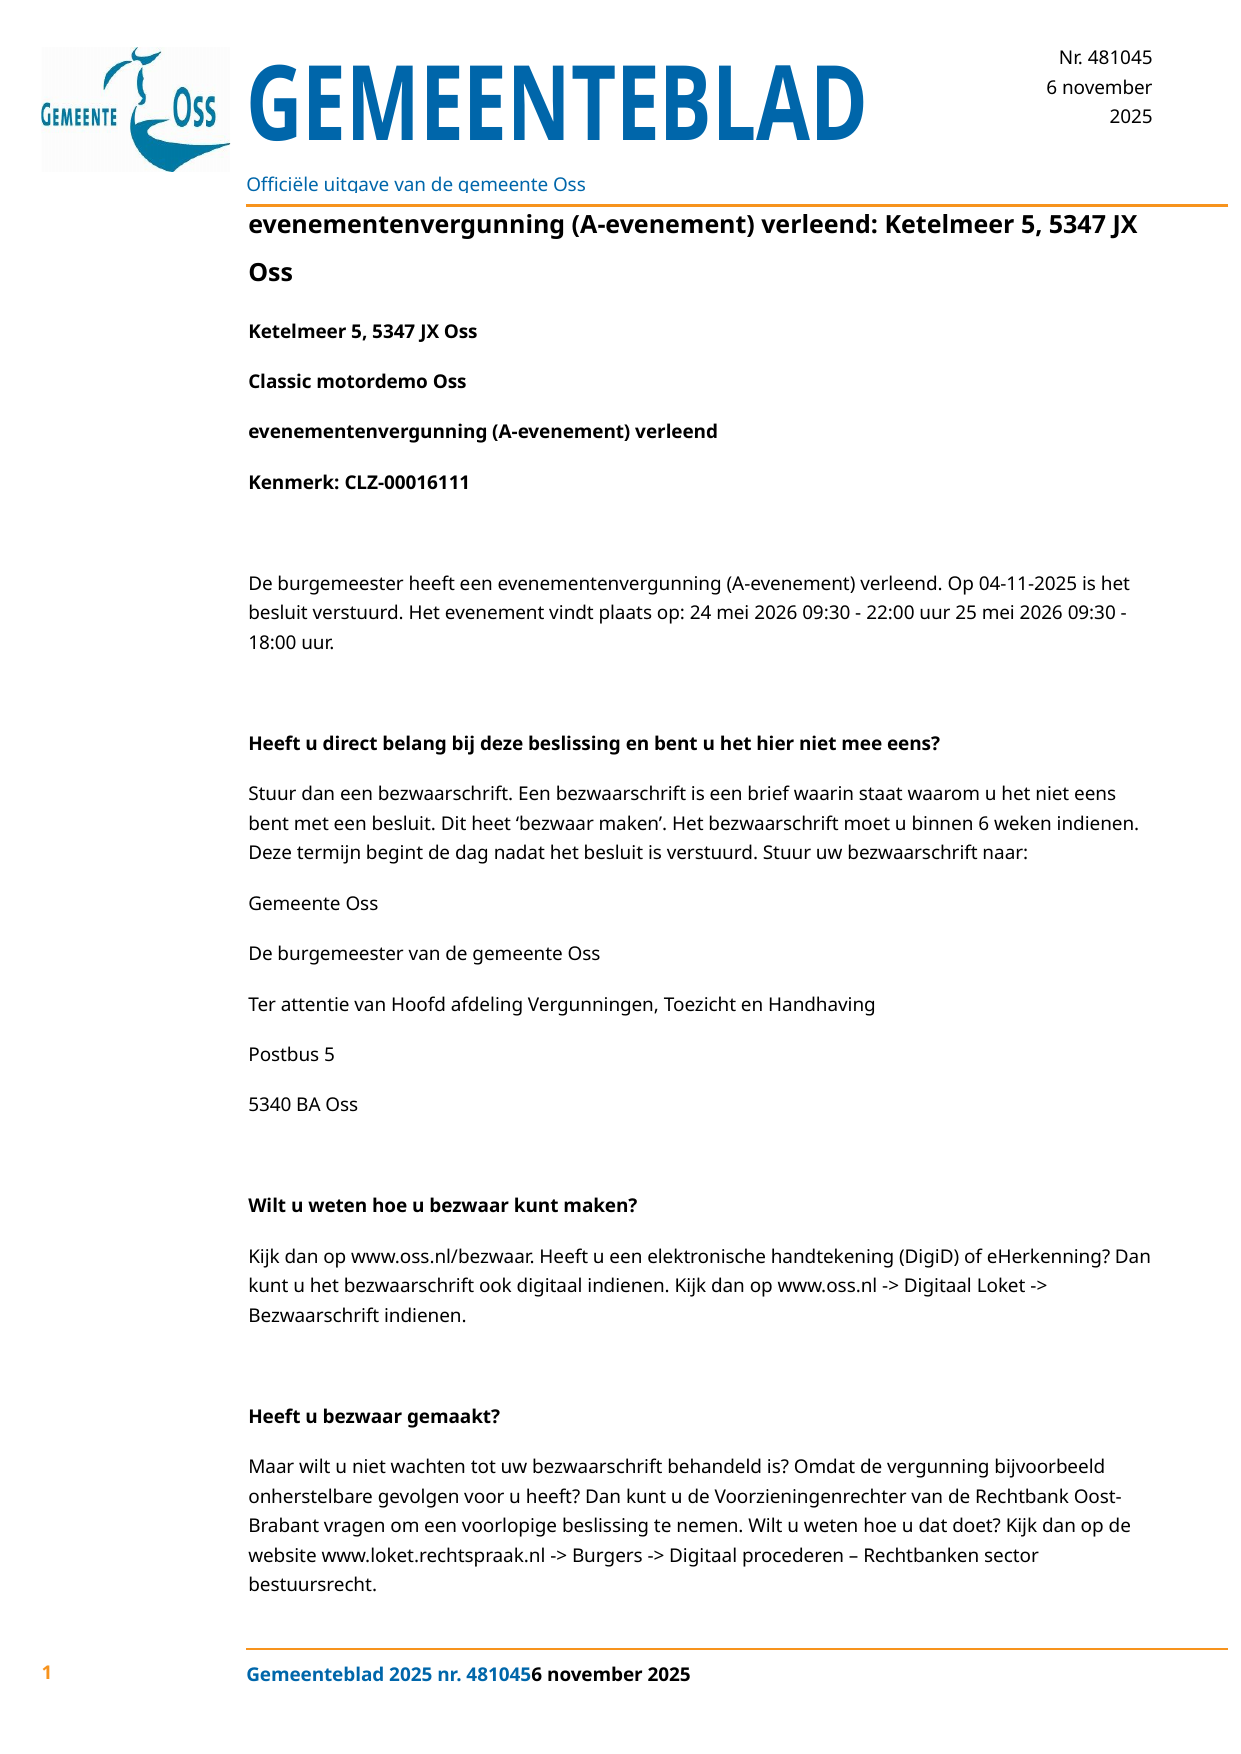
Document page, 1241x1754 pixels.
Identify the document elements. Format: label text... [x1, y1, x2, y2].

text Kijk dan op www.oss.nl/bezwaar. Heeft u een elektronische handtekening (DigiD) of eHerkenning? Dan kunt u het bezwaarschrift ook digitaal indienen. Kijk dan op www.oss.nl -> Digitaal Loket -> Bezwaarschrift indienen. [248, 1243, 1152, 1328]
text Kenmerk: CLZ-00016111 [248, 469, 1152, 495]
text Maar wilt u niet wachten tot uw bezwaarschrift behandeld is? Omdat de vergunning bijvoorbeeld onherstelbare gevolgen voor u heeft? Dan kunt u de Voorzieningenrechter van de Rechtbank Oost-Brabant vragen om een voorlopige beslissing te nemen. Wilt u weten hoe u dat doet? Kijk dan op de website www.loket.rechtspraak.nl -> Burgers -> Digitaal procederen – Rechtbanken sector bestuursrecht. [248, 1453, 1152, 1597]
text Wilt u weten hoe u bezwaar kunt maken? [248, 1192, 1152, 1218]
text Heeft u direct belang bij deze beslissing en bent u het hier niet mee eens? [248, 730, 1152, 756]
text 5340 BA Oss [248, 1092, 1152, 1117]
text evenementenvergunning (A-evenement) verleend: Ketelmeer 5, 5347 JX Oss [248, 207, 1152, 288]
text De burgemeester van de gemeente Oss [248, 940, 1152, 966]
text Stuur dan een bezwaarschrift. Een bezwaarschrift is een brief waarin staat waarom u het niet eens bent met een besluit. Dit heet ‘bezwaar maken’. Het bezwaarschrift moet u binnen 6 weken indienen. Deze termijn begint de dag nadat het besluit is verstuurd. Stuur uw bezwaarschrift naar: [248, 780, 1152, 865]
text Gemeente Oss [248, 890, 1152, 916]
text Postbus 5 [248, 1041, 1152, 1067]
picture [41, 47, 231, 172]
text Ter attentie van Hoofd afdeling Vergunningen, Toezicht en Handhaving [248, 991, 1152, 1017]
text Classic motordemo Oss [248, 368, 1152, 394]
text Ketelmeer 5, 5347 JX Oss [248, 318, 1152, 344]
text De burgemeester heeft een evenementenvergunning (A-evenement) verleend. Op 04-11-2025 is het besluit verstuurd. Het evenement vindt plaats op: 24 mei 2026 09:30 - 22:00 uur 25 mei 2026 09:30 - 18:00 uur. [248, 570, 1152, 655]
text evenementenvergunning (A-evenement) verleend [248, 419, 1152, 444]
text Heeft u bezwaar gemaakt? [248, 1403, 1152, 1429]
